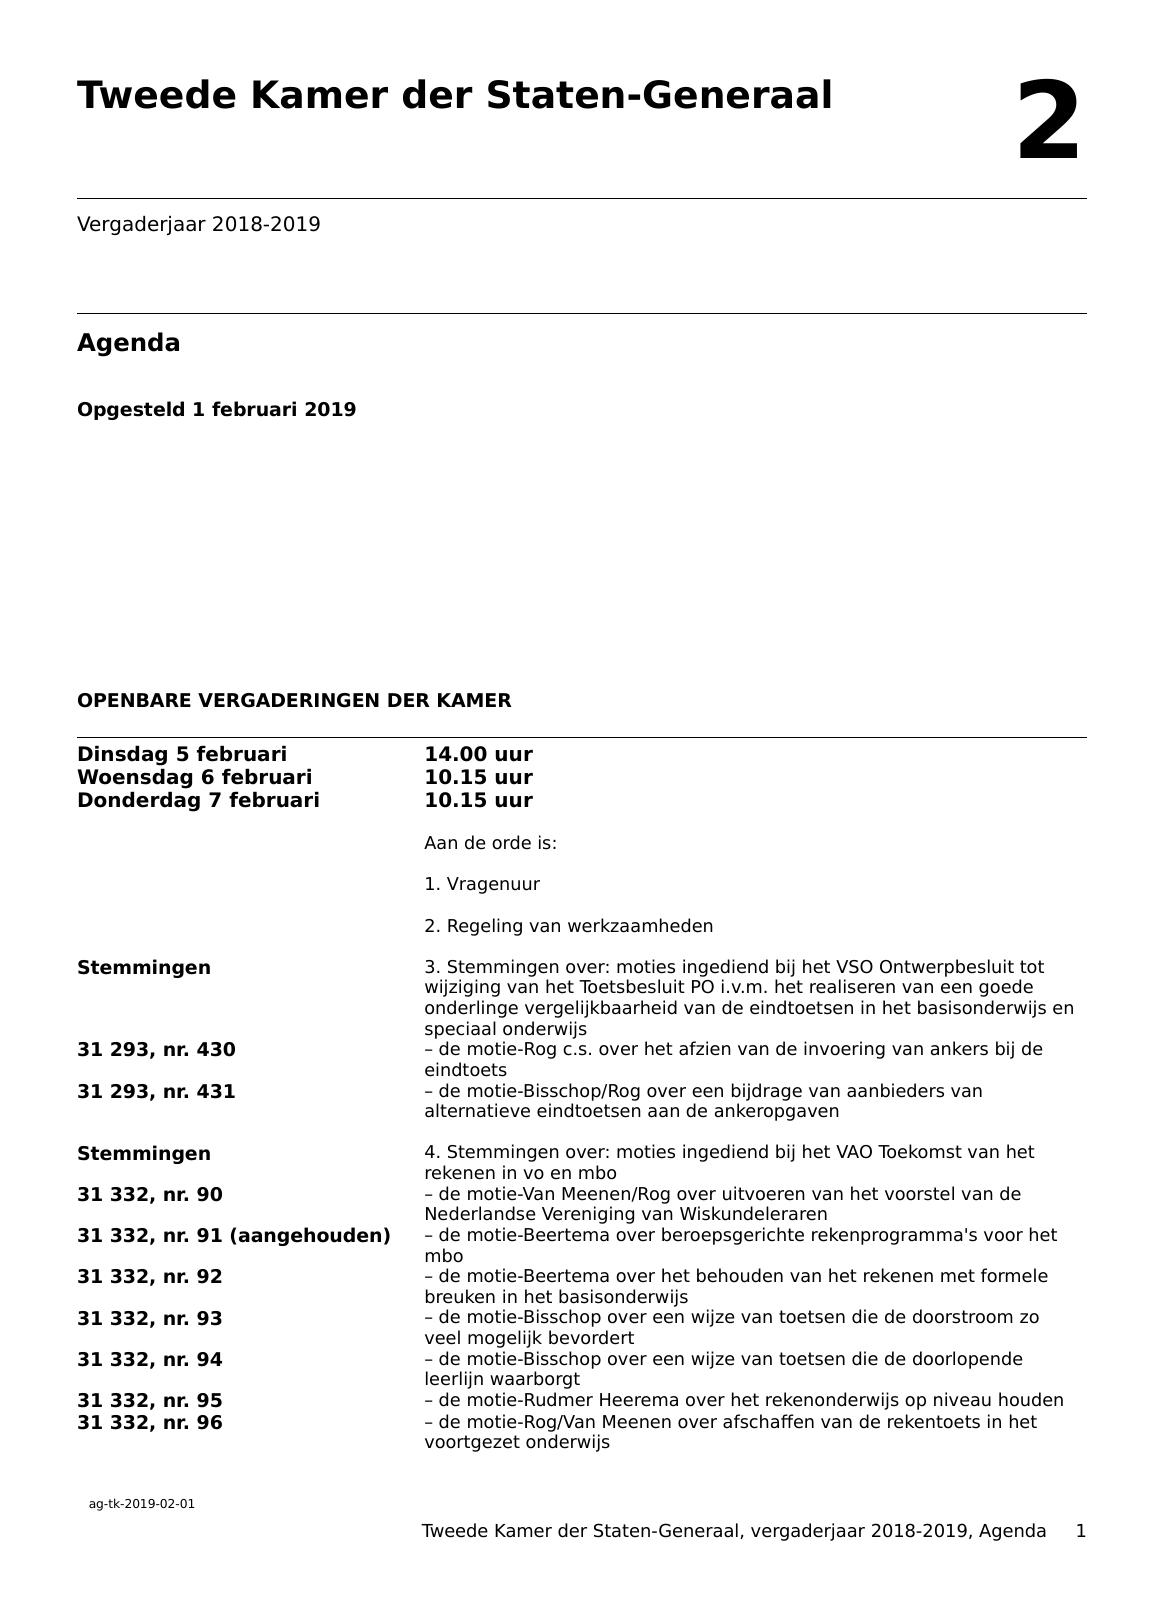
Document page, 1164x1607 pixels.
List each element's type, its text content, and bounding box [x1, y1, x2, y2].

table_cell – de motie-Rudmer Heerema over het rekenonderwijs op niveau houden [418, 1390, 1087, 1412]
table_cell 31 332, nr. 93 [77, 1308, 401, 1349]
table_cell [401, 936, 418, 957]
table_cell [401, 1081, 418, 1122]
table_cell – de motie-Rog/Van Meenen over afschaffen van de rekentoets in het voortgezet onderwijs [418, 1412, 1087, 1453]
table_cell [418, 813, 1087, 833]
table_cell [401, 1039, 418, 1081]
table_cell 1. Vragenuur [418, 874, 1087, 895]
table_cell 4. Stemmingen over: moties ingediend bij het VAO Toekomst van het rekenen in vo en mbo [418, 1143, 1087, 1184]
table_cell Woensdag 6 februari [77, 766, 401, 789]
table_cell 10.15 uur [418, 789, 1087, 812]
table_cell [401, 874, 418, 895]
table_cell 31 293, nr. 431 [77, 1081, 401, 1122]
table_cell – de motie-Beertema over beroepsgerichte rekenprogramma's voor het mbo [418, 1225, 1087, 1266]
table_cell 31 293, nr. 430 [77, 1039, 401, 1081]
table_cell Vergaderjaar 2018-2019 [77, 199, 1087, 313]
table_cell [401, 1412, 418, 1453]
table_cell Stemmingen [77, 1143, 401, 1184]
table_cell [401, 1122, 418, 1142]
table_cell [422, 314, 1087, 357]
table_cell [77, 854, 401, 874]
table_cell [401, 789, 418, 812]
table_cell [77, 895, 401, 916]
table_cell [418, 895, 1087, 916]
table_cell Stemmingen [77, 957, 401, 1039]
table_cell [77, 813, 401, 833]
table_cell [77, 1122, 401, 1142]
table_header [401, 738, 418, 766]
table_cell Aan de orde is: [418, 833, 1087, 854]
table_cell – de motie-Bisschop over een wijze van toetsen die de doorstroom zo veel mogelijk bevordert [418, 1308, 1087, 1349]
table_cell [77, 916, 401, 936]
table_cell [401, 813, 418, 833]
table_cell [401, 1390, 418, 1412]
table_cell [418, 1122, 1087, 1142]
table_cell 10.15 uur [418, 766, 1087, 789]
table_cell 31 332, nr. 91 (aangehouden) [77, 1225, 401, 1266]
table_header Tweede Kamer der Staten-Generaal [77, 59, 886, 198]
table_cell [401, 1349, 418, 1390]
text Opgesteld 1 februari 2019 [77, 399, 1087, 421]
table_cell [418, 854, 1087, 874]
table_cell – de motie-Beertema over het behouden van het rekenen met formele breuken in het basisonderwijs [418, 1266, 1087, 1307]
table_cell – de motie-Rog c.s. over het afzien van de invoering van ankers bij de eindtoets [418, 1039, 1087, 1081]
table_header 2 [886, 59, 1087, 198]
table_cell [401, 916, 418, 936]
table_cell [401, 1184, 418, 1225]
table_cell 31 332, nr. 92 [77, 1266, 401, 1307]
table_cell [401, 1453, 418, 1474]
table_header 14.00 uur [418, 738, 1087, 766]
table_cell [401, 957, 418, 1039]
table_cell [418, 1453, 1087, 1474]
table_cell 2. Regeling van werkzaamheden [418, 916, 1087, 936]
table_cell [401, 766, 418, 789]
table_cell – de motie-Bisschop over een wijze van toetsen die de doorlopende leerlijn waarborgt [418, 1349, 1087, 1390]
table_cell – de motie-Bisschop/Rog over een bijdrage van aanbieders van alternatieve eindtoetsen aan de ankeropgaven [418, 1081, 1087, 1122]
table_cell [77, 1453, 401, 1474]
table_cell [401, 895, 418, 916]
table_cell [401, 833, 418, 854]
table_header Dinsdag 5 februari [77, 738, 401, 766]
table_cell Agenda [77, 314, 422, 357]
table_cell [401, 1225, 418, 1266]
table_cell [401, 1143, 418, 1184]
table_cell – de motie-Van Meenen/Rog over uitvoeren van het voorstel van de Nederlandse Vereniging van Wiskundeleraren [418, 1184, 1087, 1225]
table_cell 31 332, nr. 95 [77, 1390, 401, 1412]
table_cell 3. Stemmingen over: moties ingediend bij het VSO Ontwerpbesluit tot wijziging van het Toetsbesluit PO i.v.m. het realiseren van een goede onderlinge vergelijkbaarheid van de eindtoetsen in het basisonderwijs en speciaal onderwijs [418, 957, 1087, 1039]
subtitle OPENBARE VERGADERINGEN DER KAMER [77, 690, 1087, 712]
table_cell [77, 936, 401, 957]
table_cell 31 332, nr. 90 [77, 1184, 401, 1225]
table_cell [401, 854, 418, 874]
table_cell [401, 1308, 418, 1349]
table_cell [418, 936, 1087, 957]
text ag-tk-2019-02-01 [88, 1497, 323, 1511]
table_cell [401, 1266, 418, 1307]
table_cell Donderdag 7 februari [77, 789, 401, 812]
table_cell 31 332, nr. 96 [77, 1412, 401, 1453]
table_cell 31 332, nr. 94 [77, 1349, 401, 1390]
table_cell [77, 874, 401, 895]
table_cell [77, 833, 401, 854]
